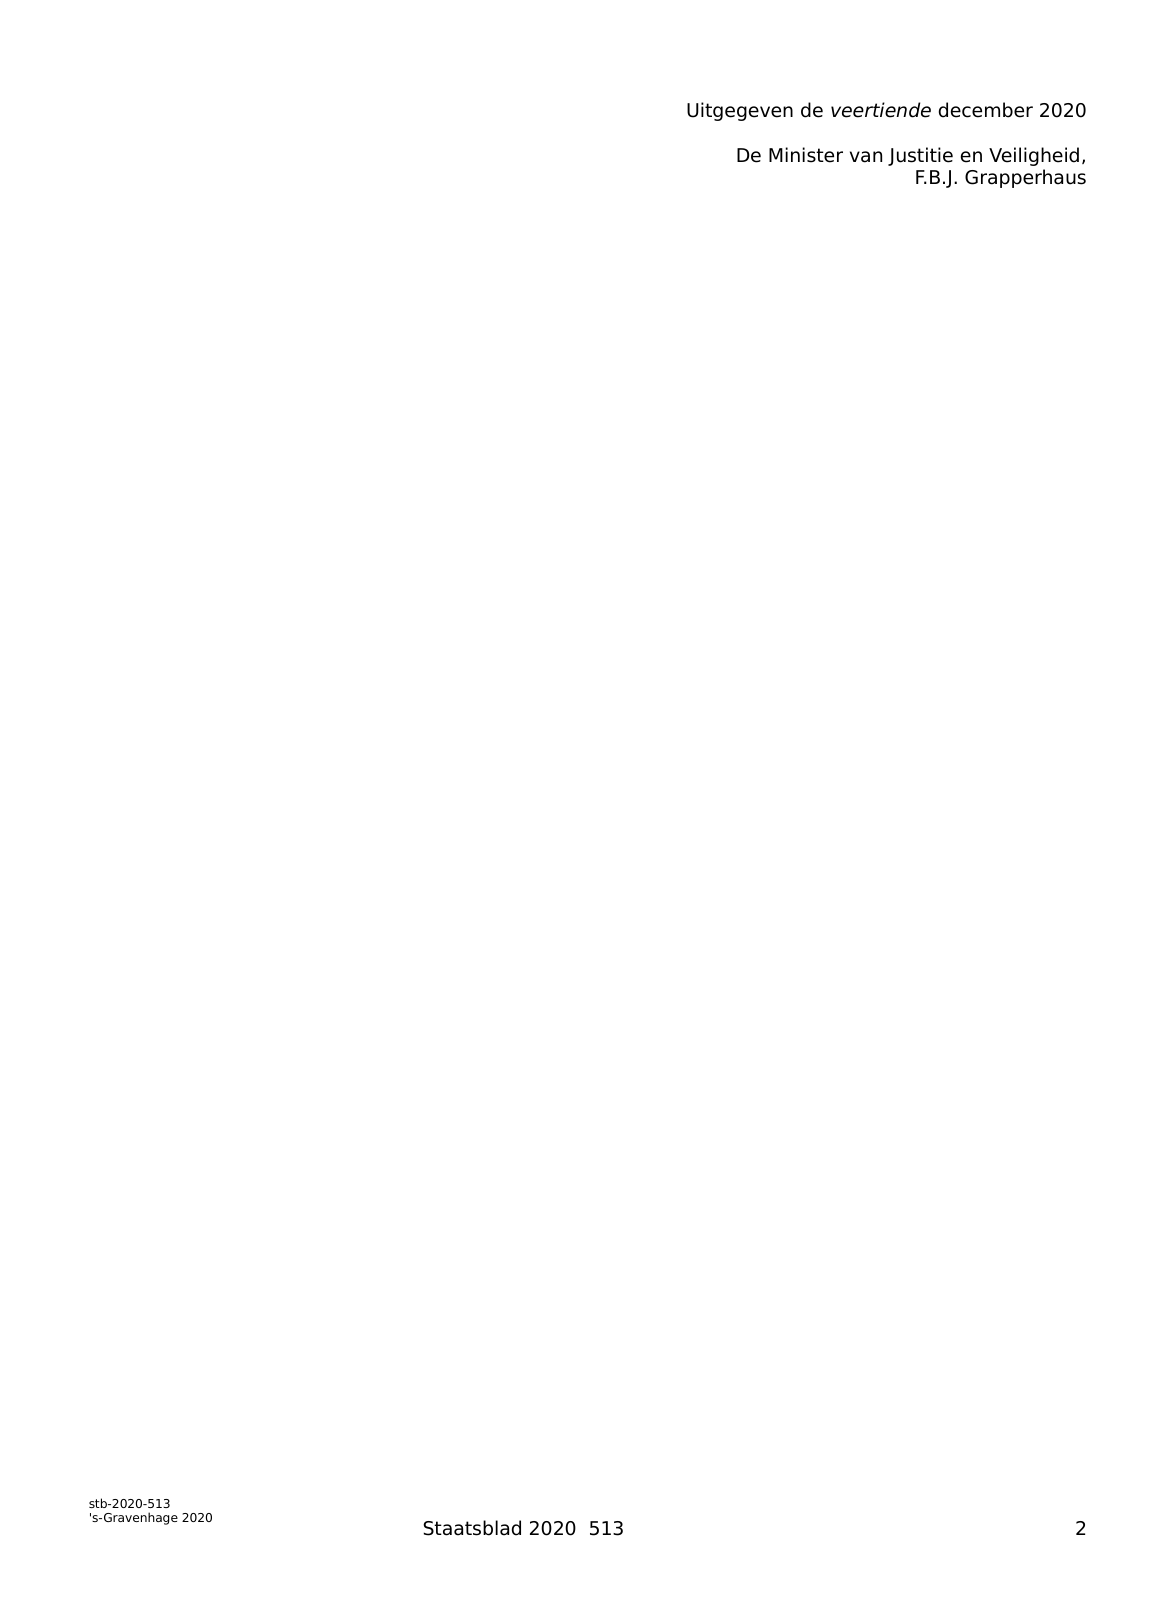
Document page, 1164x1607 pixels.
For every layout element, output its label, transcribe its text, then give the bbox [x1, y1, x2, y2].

text 's-Gravenhage 2020 [88, 1511, 323, 1525]
text De Minister van Justitie en Veiligheid, F.B.J. Grapperhaus [422, 144, 1087, 188]
text Uitgegeven de veertiende december 2020 [422, 100, 1087, 122]
text stb-2020-513 [88, 1497, 323, 1511]
